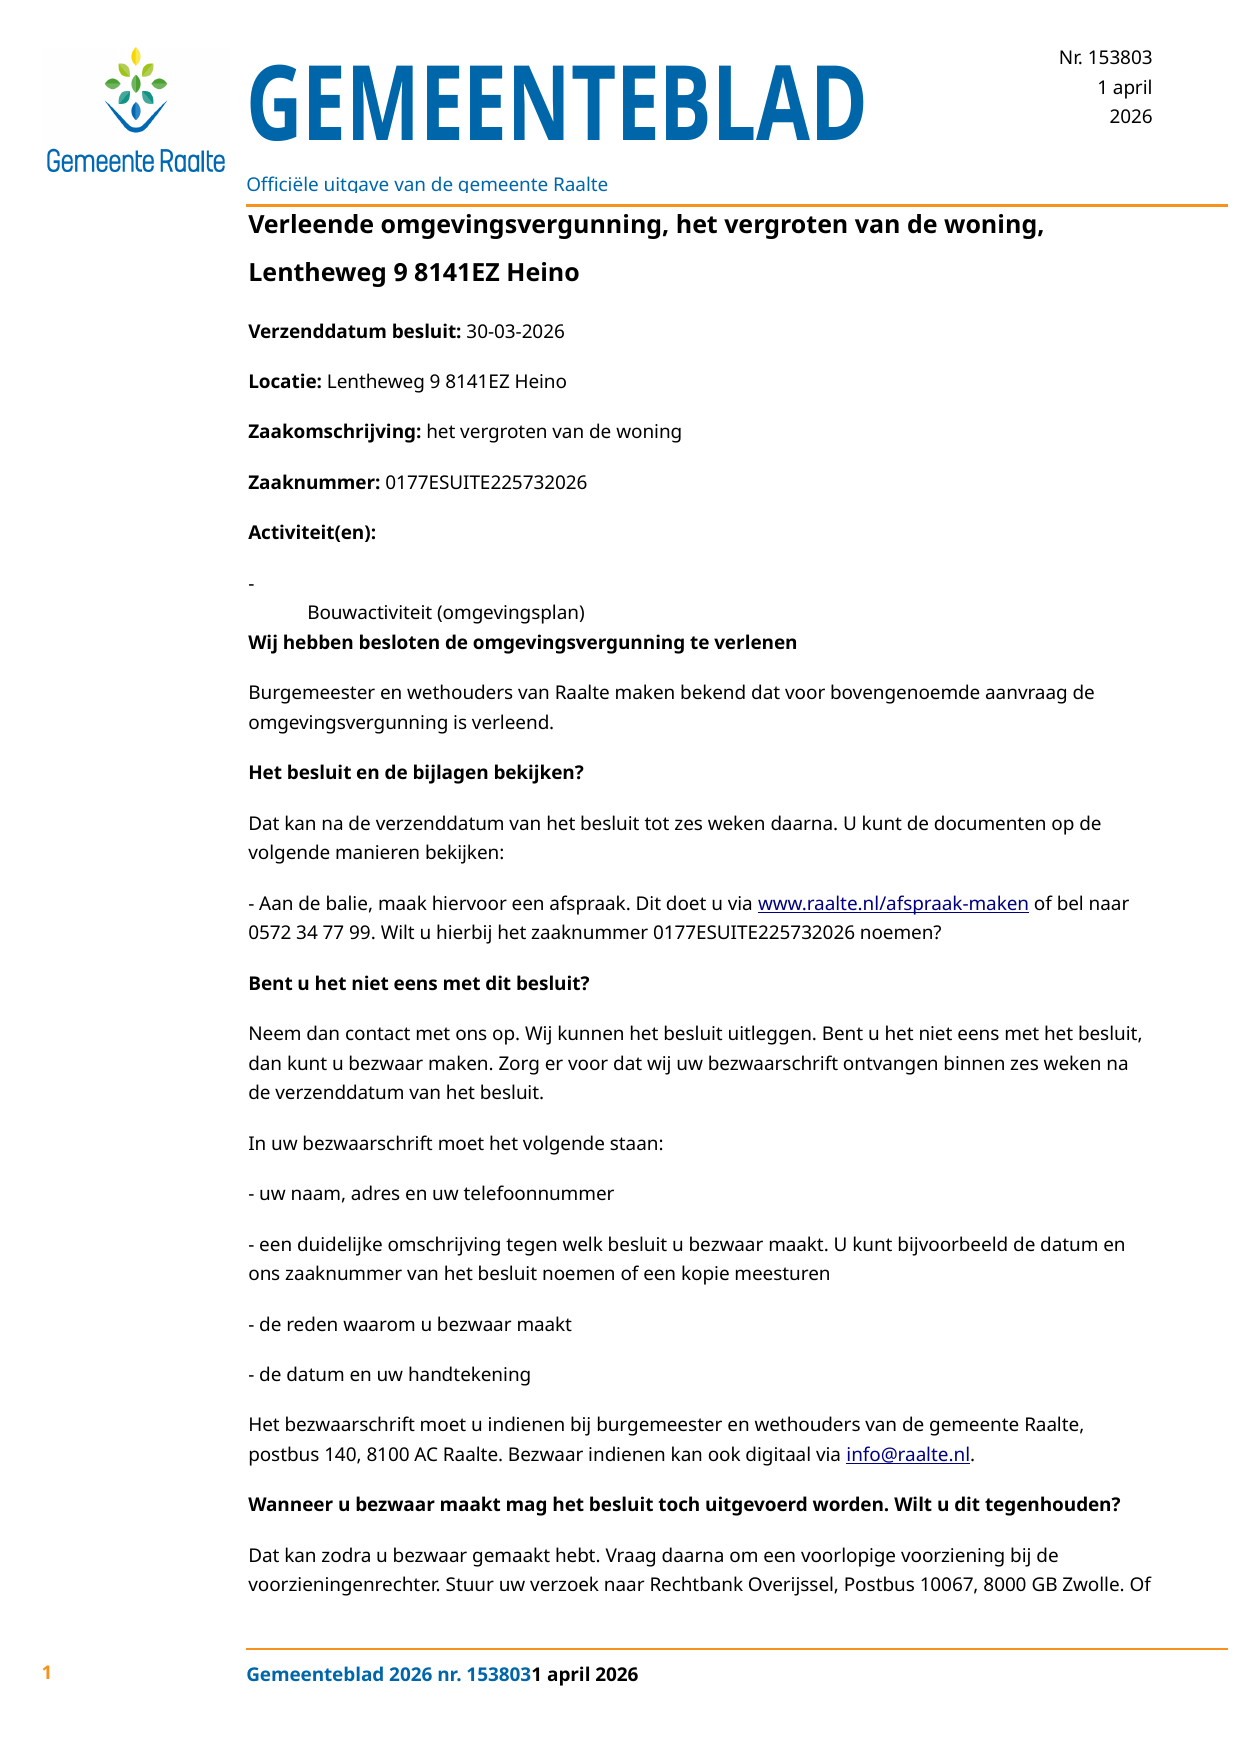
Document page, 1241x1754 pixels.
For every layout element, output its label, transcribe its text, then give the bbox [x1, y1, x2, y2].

text Verleende omgevingsvergunning, het vergroten van de woning, Lentheweg 9 8141EZ Heino [248, 207, 1152, 288]
text - een duidelijke omschrijving tegen welk besluit u bezwaar maakt. U kunt bijvoorbeeld de datum en ons zaaknummer van het besluit noemen of een kopie meesturen [248, 1231, 1152, 1286]
list Bouwactiviteit (omgevingsplan) [248, 599, 1152, 625]
text Locatie: Lentheweg 9 8141EZ Heino [248, 368, 1152, 394]
text - uw naam, adres en uw telefoonnummer [248, 1180, 1152, 1206]
text Het bezwaarschrift moet u indienen bij burgemeester en wethouders van de gemeente Raalte, postbus 140, 8100 AC Raalte. Bezwaar indienen kan ook digitaal via info@raalte.nl. [248, 1412, 1152, 1467]
text Bent u het niet eens met dit besluit? [248, 970, 1152, 996]
text - de reden waarom u bezwaar maakt [248, 1311, 1152, 1337]
text Zaaknummer: 0177ESUITE225732026 [248, 469, 1152, 495]
text Het besluit en de bijlagen bekijken? [248, 759, 1152, 785]
text Neem dan contact met ons op. Wij kunnen het besluit uitleggen. Bent u het niet eens met het besluit, dan kunt u bezwaar maken. Zorg er voor dat wij uw bezwaarschrift ontvangen binnen zes weken na de verzenddatum van het besluit. [248, 1020, 1152, 1105]
text Dat kan na de verzenddatum van het besluit tot zes weken daarna. U kunt de documenten op de volgende manieren bekijken: [248, 810, 1152, 865]
text - de datum en uw handtekening [248, 1361, 1152, 1387]
text Wanneer u bezwaar maakt mag het besluit toch uitgevoerd worden. Wilt u dit tegenhouden? [248, 1492, 1152, 1517]
picture [41, 47, 231, 172]
text Zaakomschrijving: het vergroten van de woning [248, 419, 1152, 444]
text Activiteit(en): [248, 519, 1152, 545]
text Verzenddatum besluit: 30-03-2026 [248, 318, 1152, 344]
text Burgemeester en wethouders van Raalte maken bekend dat voor bovengenoemde aanvraag de omgevingsvergunning is verleend. [248, 679, 1152, 735]
text Wij hebben besloten de omgevingsvergunning te verlenen [248, 629, 1152, 655]
text Dat kan zodra u bezwaar gemaakt hebt. Vraag daarna om een voorlopige voorziening bij de voorzieningenrechter. Stuur uw verzoek naar Rechtbank Overijssel, Postbus 10067, 8000 GB Zwolle. Of [248, 1542, 1152, 1597]
text In uw bezwaarschrift moet het volgende staan: [248, 1130, 1152, 1156]
text - Aan de balie, maak hiervoor een afspraak. Dit doet u via www.raalte.nl/afspraak-maken of bel naar 0572 34 77 99. Wilt u hierbij het zaaknummer 0177ESUITE225732026 noemen? [248, 890, 1152, 945]
